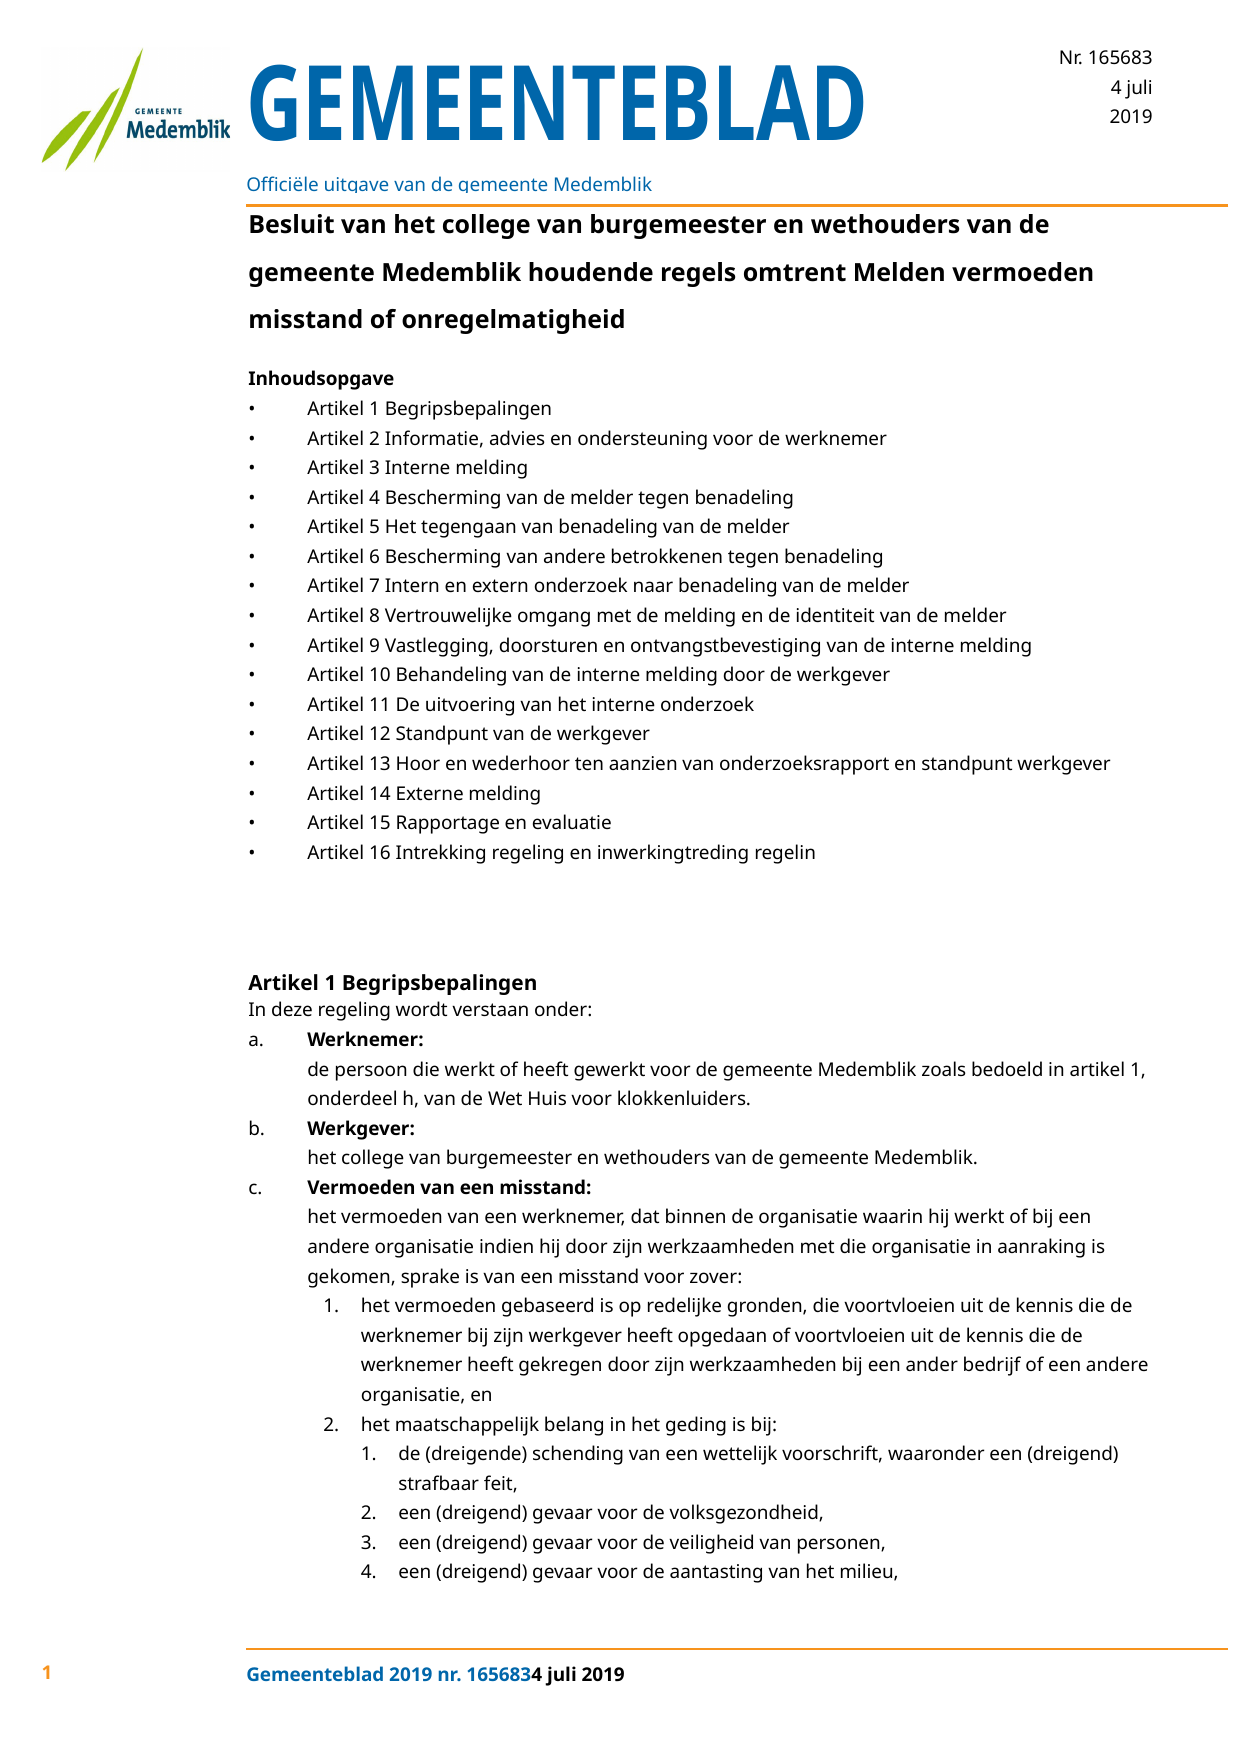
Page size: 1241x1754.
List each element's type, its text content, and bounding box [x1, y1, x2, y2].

list het vermoeden van een werknemer, dat binnen de organisatie waarin hij werkt of bij een andere organisatie indien hij door zijn werkzaamheden met die organisatie in aanraking is gekomen, sprake is van een misstand voor zover: [248, 1204, 1152, 1288]
list Artikel 10 Behandeling van de interne melding door de werkgever [248, 661, 1152, 687]
list Artikel 3 Interne melding [248, 454, 1152, 480]
list Artikel 6 Bescherming van andere betrokkenen tegen benadeling [248, 543, 1152, 569]
list een (dreigend) gevaar voor de veiligheid van personen, [361, 1529, 1152, 1555]
list het college van burgemeester en wethouders van de gemeente Medemblik. [248, 1144, 1152, 1170]
list Artikel 4 Bescherming van de melder tegen benadeling [248, 484, 1152, 509]
list het vermoeden gebaseerd is op redelijke gronden, die voortvloeien uit de kennis die de werknemer bij zijn werkgever heeft opgedaan of voortvloeien uit de kennis die de werknemer heeft gekregen door zijn werkzaamheden bij een ander bedrijf of een andere organisatie, en [323, 1292, 1152, 1407]
list de persoon die werkt of heeft gewerkt voor de gemeente Medemblik zoals bedoeld in artikel 1, onderdeel h, van de Wet Huis voor klokkenluiders. [248, 1056, 1152, 1111]
picture [41, 47, 231, 172]
text Artikel 1 Begripsbepalingen [248, 968, 1152, 997]
list Werknemer: [248, 1026, 1152, 1052]
list Vermoeden van een misstand: [248, 1174, 1152, 1200]
text Inhoudsopgave [248, 366, 1152, 391]
list Artikel 1 Begripsbepalingen [248, 395, 1152, 421]
list een (dreigend) gevaar voor de aantasting van het milieu, [361, 1559, 1152, 1584]
list Artikel 14 Externe melding [248, 780, 1152, 805]
text In deze regeling wordt verstaan onder: [248, 997, 1152, 1022]
list Artikel 9 Vastlegging, doorsturen en ontvangstbevestiging van de interne melding [248, 632, 1152, 657]
list de (dreigende) schending van een wettelijk voorschrift, waaronder een (dreigend) strafbaar feit, [361, 1440, 1152, 1496]
list Artikel 15 Rapportage en evaluatie [248, 809, 1152, 835]
list Artikel 8 Vertrouwelijke omgang met de melding en de identiteit van de melder [248, 602, 1152, 628]
list Artikel 7 Intern en extern onderzoek naar benadeling van de melder [248, 573, 1152, 598]
list Werkgever: [248, 1115, 1152, 1141]
list Artikel 5 Het tegengaan van benadeling van de melder [248, 513, 1152, 539]
list Artikel 2 Informatie, advies en ondersteuning voor de werknemer [248, 425, 1152, 450]
list Artikel 13 Hoor en wederhoor ten aanzien van onderzoeksrapport en standpunt werkgever [248, 750, 1152, 776]
list Artikel 12 Standpunt van de werkgever [248, 721, 1152, 746]
text Besluit van het college van burgemeester en wethouders van de gemeente Medemblik houdende regels omtrent Melden vermoeden misstand of onregelmatigheid [248, 207, 1152, 336]
list het maatschappelijk belang in het geding is bij: [323, 1411, 1152, 1436]
list Artikel 16 Intrekking regeling en inwerkingtreding regelin [248, 839, 1152, 864]
list een (dreigend) gevaar voor de volksgezondheid, [361, 1499, 1152, 1525]
list Artikel 11 De uitvoering van het interne onderzoek [248, 691, 1152, 717]
